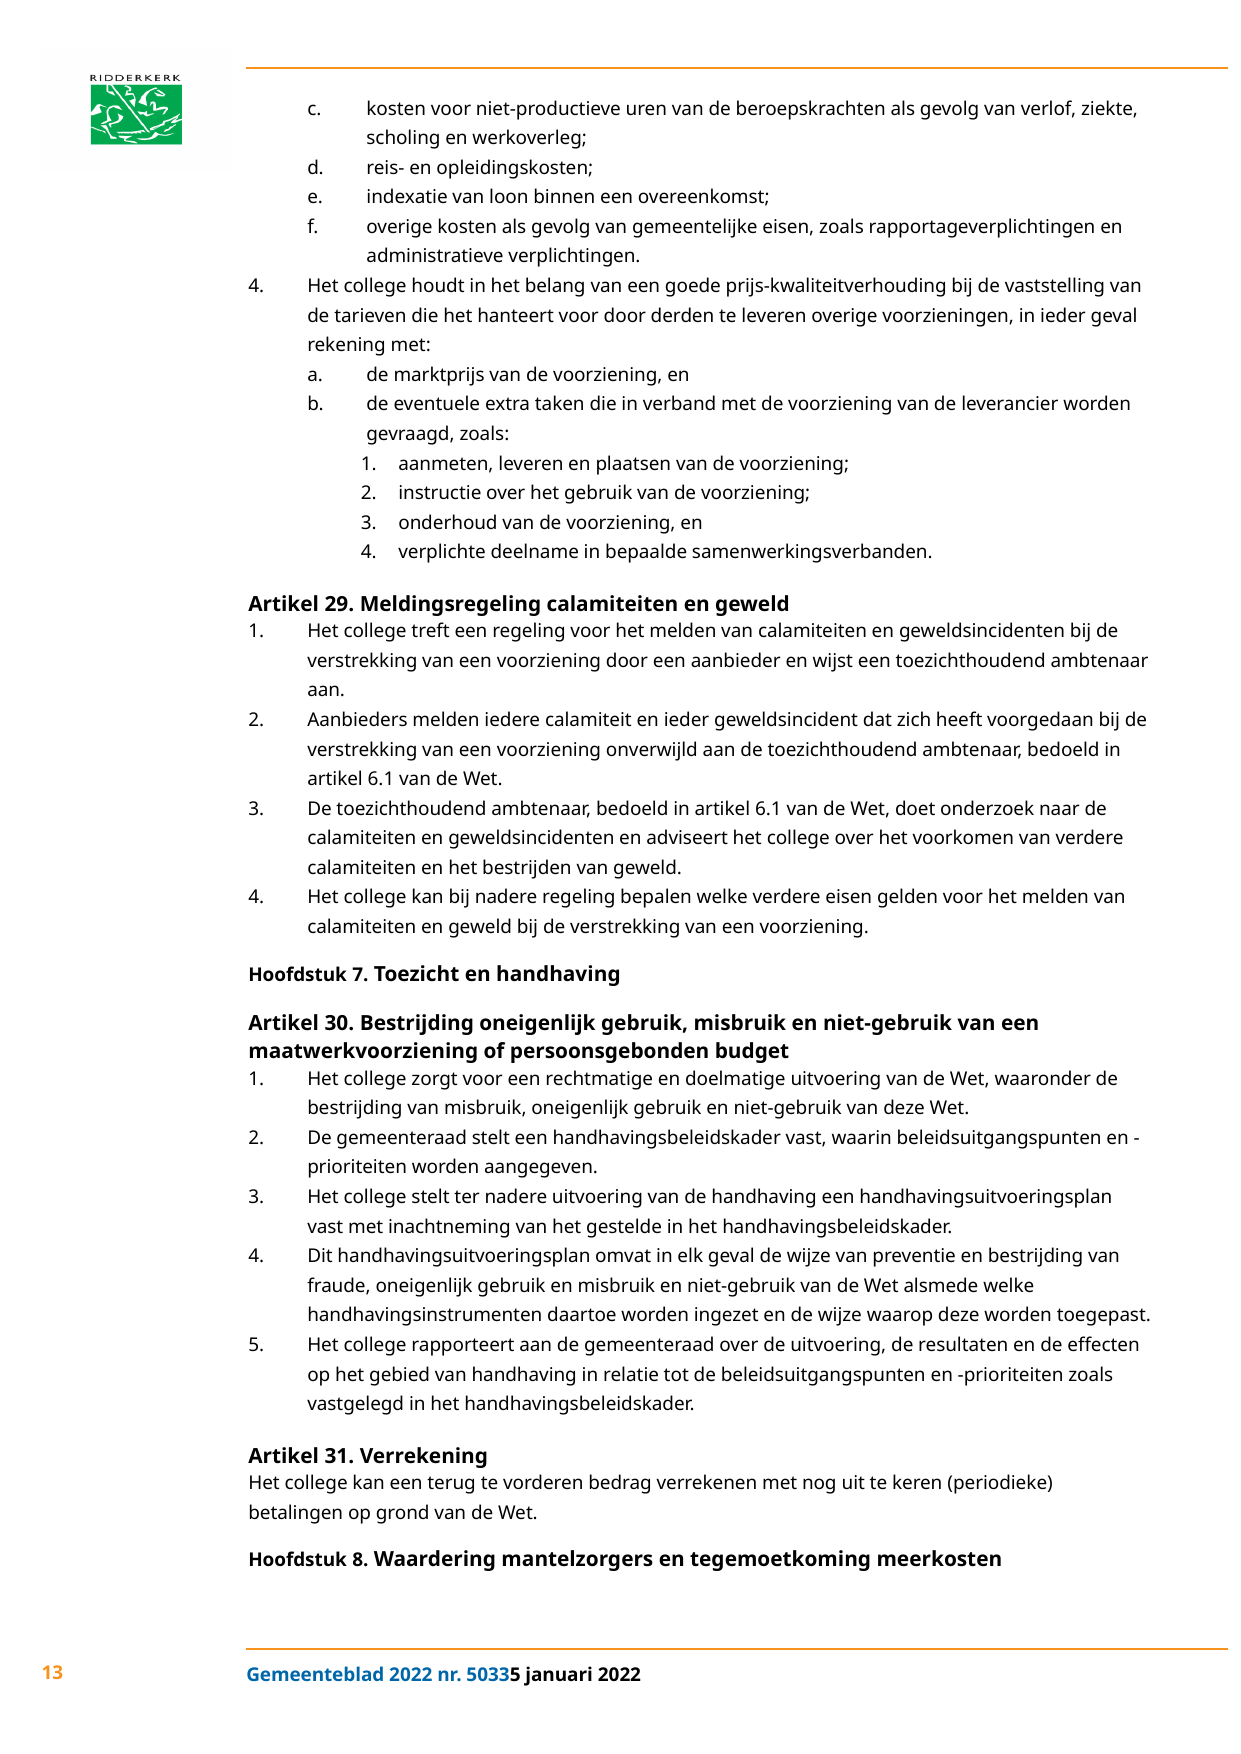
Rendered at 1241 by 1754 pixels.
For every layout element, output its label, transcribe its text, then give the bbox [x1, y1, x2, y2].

list de marktprijs van de voorziening, en [307, 361, 1152, 387]
list Aanbieders melden iedere calamiteit en ieder geweldsincident dat zich heeft voorgedaan bij de verstrekking van een voorziening onverwijld aan de toezichthoudend ambtenaar, bedoeld in artikel 6.1 van de Wet. [248, 706, 1152, 791]
text Hoofdstuk 7. Toezicht en handhaving [248, 959, 1152, 987]
list kosten voor niet-productieve uren van de beroepskrachten als gevolg van verlof, ziekte, scholing en werkoverleg; [307, 95, 1152, 150]
list Het college houdt in het belang van een goede prijs-kwaliteitverhouding bij de vaststelling van de tarieven die het hanteert voor door derden te leveren overige voorzieningen, in ieder geval rekening met: [248, 272, 1152, 357]
list overige kosten als gevolg van gemeentelijke eisen, zoals rapportageverplichtingen en administratieve verplichtingen. [307, 213, 1152, 268]
list onderhoud van de voorziening, en [361, 509, 1152, 535]
list instructie over het gebruik van de voorziening; [361, 479, 1152, 505]
list reis- en opleidingskosten; [307, 154, 1152, 180]
list Dit handhavingsuitvoeringsplan omvat in elk geval de wijze van preventie en bestrijding van fraude, oneigenlijk gebruik en misbruik en niet-gebruik van de Wet alsmede welke handhavingsinstrumenten daartoe worden ingezet en de wijze waarop deze worden toegepast. [248, 1242, 1152, 1327]
list Het college zorgt voor een rechtmatige en doelmatige uitvoering van de Wet, waaronder de bestrijding van misbruik, oneigenlijk gebruik en niet-gebruik van deze Wet. [248, 1065, 1152, 1120]
text Het college kan een terug te vorderen bedrag verrekenen met nog uit te keren (periodieke) betalingen op grond van de Wet. [248, 1469, 1152, 1524]
text Artikel 30. Bestrijding oneigenlijk gebruik, misbruik en niet-gebruik van een maatwerkvoorziening of persoonsgebonden budget [248, 1008, 1152, 1065]
text Hoofdstuk 8. Waardering mantelzorgers en tegemoetkoming meerkosten [248, 1544, 1152, 1573]
list Het college treft een regeling voor het melden van calamiteiten en geweldsincidenten bij de verstrekking van een voorziening door een aanbieder en wijst een toezichthoudend ambtenaar aan. [248, 617, 1152, 702]
list De gemeenteraad stelt een handhavingsbeleidskader vast, waarin beleidsuitgangspunten en -prioriteiten worden aangegeven. [248, 1124, 1152, 1179]
list Het college kan bij nadere regeling bepalen welke verdere eisen gelden voor het melden van calamiteiten en geweld bij de verstrekking van een voorziening. [248, 884, 1152, 939]
list Het college rapporteert aan de gemeenteraad over de uitvoering, de resultaten en de effecten op het gebied van handhaving in relatie tot de beleidsuitgangspunten en -prioriteiten zoals vastgelegd in het handhavingsbeleidskader. [248, 1331, 1152, 1416]
text Artikel 29. Meldingsregeling calamiteiten en geweld [248, 589, 1152, 617]
list Het college stelt ter nadere uitvoering van de handhaving een handhavingsuitvoeringsplan vast met inachtneming van het gestelde in het handhavingsbeleidskader. [248, 1183, 1152, 1239]
list verplichte deelname in bepaalde samenwerkingsverbanden. [361, 538, 1152, 564]
list de eventuele extra taken die in verband met de voorziening van de leverancier worden gevraagd, zoals: [307, 391, 1152, 446]
list aanmeten, leveren en plaatsen van de voorziening; [361, 450, 1152, 476]
list indexatie van loon binnen een overeenkomst; [307, 183, 1152, 209]
text Artikel 31. Verrekening [248, 1441, 1152, 1469]
picture [41, 47, 231, 172]
list De toezichthoudend ambtenaar, bedoeld in artikel 6.1 van de Wet, doet onderzoek naar de calamiteiten en geweldsincidenten en adviseert het college over het voorkomen van verdere calamiteiten en het bestrijden van geweld. [248, 795, 1152, 880]
